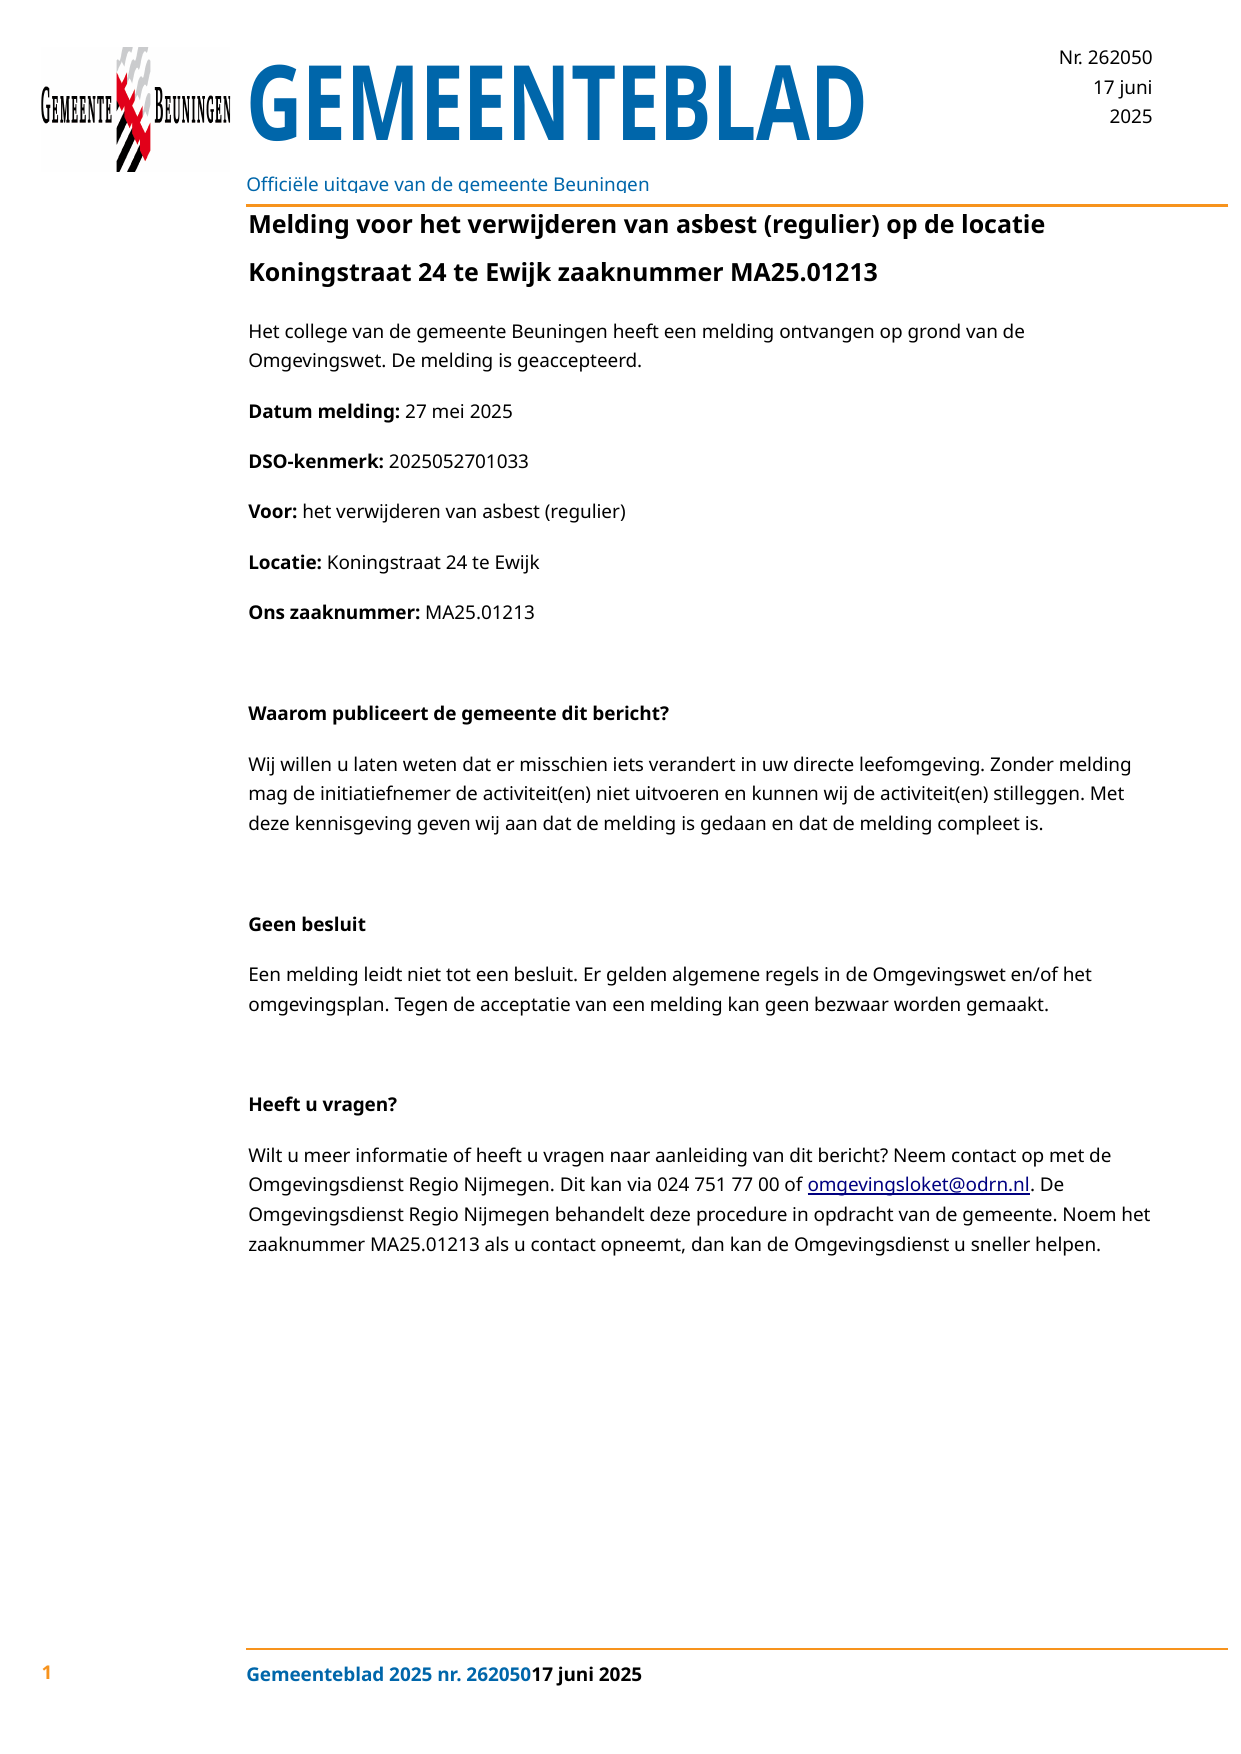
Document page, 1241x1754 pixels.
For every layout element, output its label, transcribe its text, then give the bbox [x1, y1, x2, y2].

text Ons zaaknummer: MA25.01213 [248, 599, 1152, 625]
text Een melding leidt niet tot een besluit. Er gelden algemene regels in de Omgevingswet en/of het omgevingsplan. Tegen de acceptatie van een melding kan geen bezwaar worden gemaakt. [248, 961, 1152, 1017]
text Melding voor het verwijderen van asbest (regulier) op de locatie Koningstraat 24 te Ewijk zaaknummer MA25.01213 [248, 207, 1152, 288]
text Datum melding: 27 mei 2025 [248, 398, 1152, 424]
text Locatie: Koningstraat 24 te Ewijk [248, 549, 1152, 575]
text Voor: het verwijderen van asbest (regulier) [248, 499, 1152, 524]
text Wij willen u laten weten dat er misschien iets verandert in uw directe leefomgeving. Zonder melding mag de initiatiefnemer de activiteit(en) niet uitvoeren en kunnen wij de activiteit(en) stilleggen. Met deze kennisgeving geven wij aan dat de melding is gedaan en dat de melding compleet is. [248, 751, 1152, 836]
picture [41, 47, 231, 172]
text Geen besluit [248, 911, 1152, 937]
text Het college van de gemeente Beuningen heeft een melding ontvangen op grond van de Omgevingswet. De melding is geaccepteerd. [248, 318, 1152, 373]
text Wilt u meer informatie of heeft u vragen naar aanleiding van dit bericht? Neem contact op met de Omgevingsdienst Regio Nijmegen. Dit kan via 024 751 77 00 of omgevingsloket@odrn.nl. De Omgevingsdienst Regio Nijmegen behandelt deze procedure in opdracht van de gemeente. Noem het zaaknummer MA25.01213 als u contact opneemt, dan kan de Omgevingsdienst u sneller helpen. [248, 1142, 1152, 1257]
text Heeft u vragen? [248, 1092, 1152, 1117]
text Waarom publiceert de gemeente dit bericht? [248, 700, 1152, 726]
text DSO-kenmerk: 2025052701033 [248, 448, 1152, 474]
